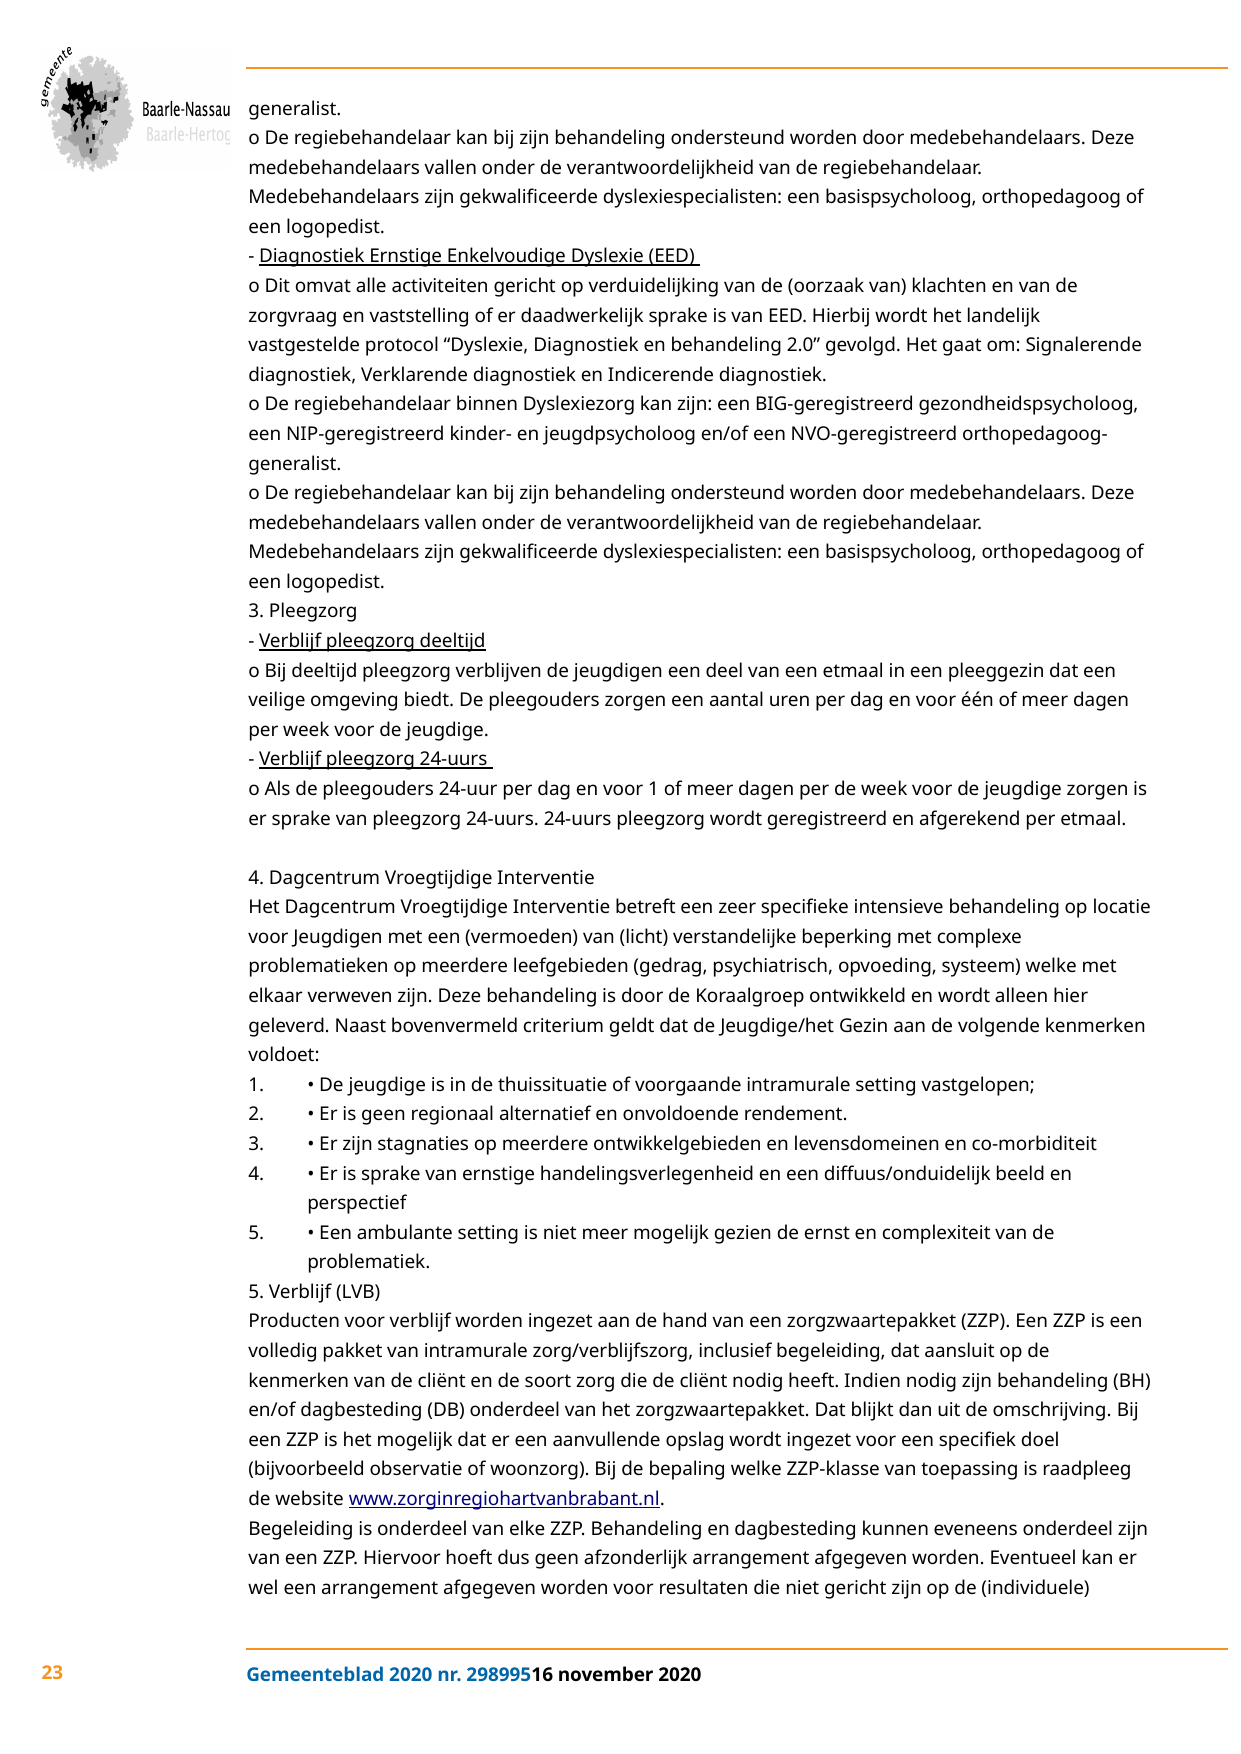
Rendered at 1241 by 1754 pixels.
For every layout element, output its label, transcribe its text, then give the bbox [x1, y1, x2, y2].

text o Bij deeltijd pleegzorg verblijven de jeugdigen een deel van een etmaal in een pleeggezin dat een veilige omgeving biedt. De pleegouders zorgen een aantal uren per dag en voor één of meer dagen per week voor de jeugdige. [248, 657, 1152, 742]
text - Verblijf pleegzorg deeltijd [248, 627, 1152, 653]
text Producten voor verblijf worden ingezet aan de hand van een zorgzwaartepakket (ZZP). Een ZZP is een volledig pakket van intramurale zorg/verblijfszorg, inclusief begeleiding, dat aansluit op de kenmerken van de cliënt en de soort zorg die de cliënt nodig heeft. Indien nodig zijn behandeling (BH) en/of dagbesteding (DB) onderdeel van het zorgzwaartepakket. Dat blijkt dan uit de omschrijving. Bij een ZZP is het mogelijk dat er een aanvullende opslag wordt ingezet voor een specifiek doel (bijvoorbeeld observatie of woonzorg). Bij de bepaling welke ZZP-klasse van toepassing is raadpleeg de website www.zorginregiohartvanbrabant.nl. [248, 1308, 1152, 1511]
text o De regiebehandelaar kan bij zijn behandeling ondersteund worden door medebehandelaars. Deze medebehandelaars vallen onder de verantwoordelijkheid van de regiebehandelaar. Medebehandelaars zijn gekwalificeerde dyslexiespecialisten: een basispsycholoog, orthopedagoog of een logopedist. [248, 479, 1152, 594]
list • Er is sprake van ernstige handelingsverlegenheid en een diffuus/onduidelijk beeld en perspectief [248, 1160, 1152, 1215]
list • Er zijn stagnaties op meerdere ontwikkelgebieden en levensdomeinen en co-morbiditeit [248, 1130, 1152, 1156]
list • Een ambulante setting is niet meer mogelijk gezien de ernst en complexiteit van de problematiek. [248, 1219, 1152, 1274]
text - Diagnostiek Ernstige Enkelvoudige Dyslexie (EED) [248, 243, 1152, 268]
list • De jeugdige is in de thuissituatie of voorgaande intramurale setting vastgelopen; [248, 1071, 1152, 1097]
picture [41, 47, 231, 172]
text o De regiebehandelaar kan bij zijn behandeling ondersteund worden door medebehandelaars. Deze medebehandelaars vallen onder de verantwoordelijkheid van de regiebehandelaar. Medebehandelaars zijn gekwalificeerde dyslexiespecialisten: een basispsycholoog, orthopedagoog of een logopedist. [248, 124, 1152, 239]
text Het Dagcentrum Vroegtijdige Interventie betreft een zeer specifieke intensieve behandeling op locatie voor Jeugdigen met een (vermoeden) van (licht) verstandelijke beperking met complexe problematieken op meerdere leefgebieden (gedrag, psychiatrisch, opvoeding, systeem) welke met elkaar verweven zijn. Deze behandeling is door de Koraalgroep ontwikkeld en wordt alleen hier geleverd. Naast bovenvermeld criterium geldt dat de Jeugdige/het Gezin aan de volgende kenmerken voldoet: [248, 893, 1152, 1067]
text o Dit omvat alle activiteiten gericht op verduidelijking van de (oorzaak van) klachten en van de zorgvraag en vaststelling of er daadwerkelijk sprake is van EED. Hierbij wordt het landelijk vastgestelde protocol “Dyslexie, Diagnostiek en behandeling 2.0” gevolgd. Het gaat om: Signalerende diagnostiek, Verklarende diagnostiek en Indicerende diagnostiek. [248, 272, 1152, 387]
text generalist. [248, 95, 1152, 121]
text o De regiebehandelaar binnen Dyslexiezorg kan zijn: een BIG-geregistreerd gezondheidspsycholoog, een NIP-geregistreerd kinder- en jeugdpsycholoog en/of een NVO-geregistreerd orthopedagoog-generalist. [248, 391, 1152, 476]
text - Verblijf pleegzorg 24-uurs [248, 746, 1152, 771]
list • Er is geen regionaal alternatief en onvoldoende rendement. [248, 1101, 1152, 1126]
text 5. Verblijf (LVB) [248, 1278, 1152, 1304]
text 3. Pleegzorg [248, 598, 1152, 623]
text Begeleiding is onderdeel van elke ZZP. Behandeling en dagbesteding kunnen eveneens onderdeel zijn van een ZZP. Hiervoor hoeft dus geen afzonderlijk arrangement afgegeven worden. Eventueel kan er wel een arrangement afgegeven worden voor resultaten die niet gericht zijn op de (individuele) [248, 1515, 1152, 1600]
text o Als de pleegouders 24-uur per dag en voor 1 of meer dagen per de week voor de jeugdige zorgen is er sprake van pleegzorg 24-uurs. 24-uurs pleegzorg wordt geregistreerd en afgerekend per etmaal. [248, 775, 1152, 831]
text 4. Dagcentrum Vroegtijdige Interventie [248, 864, 1152, 890]
